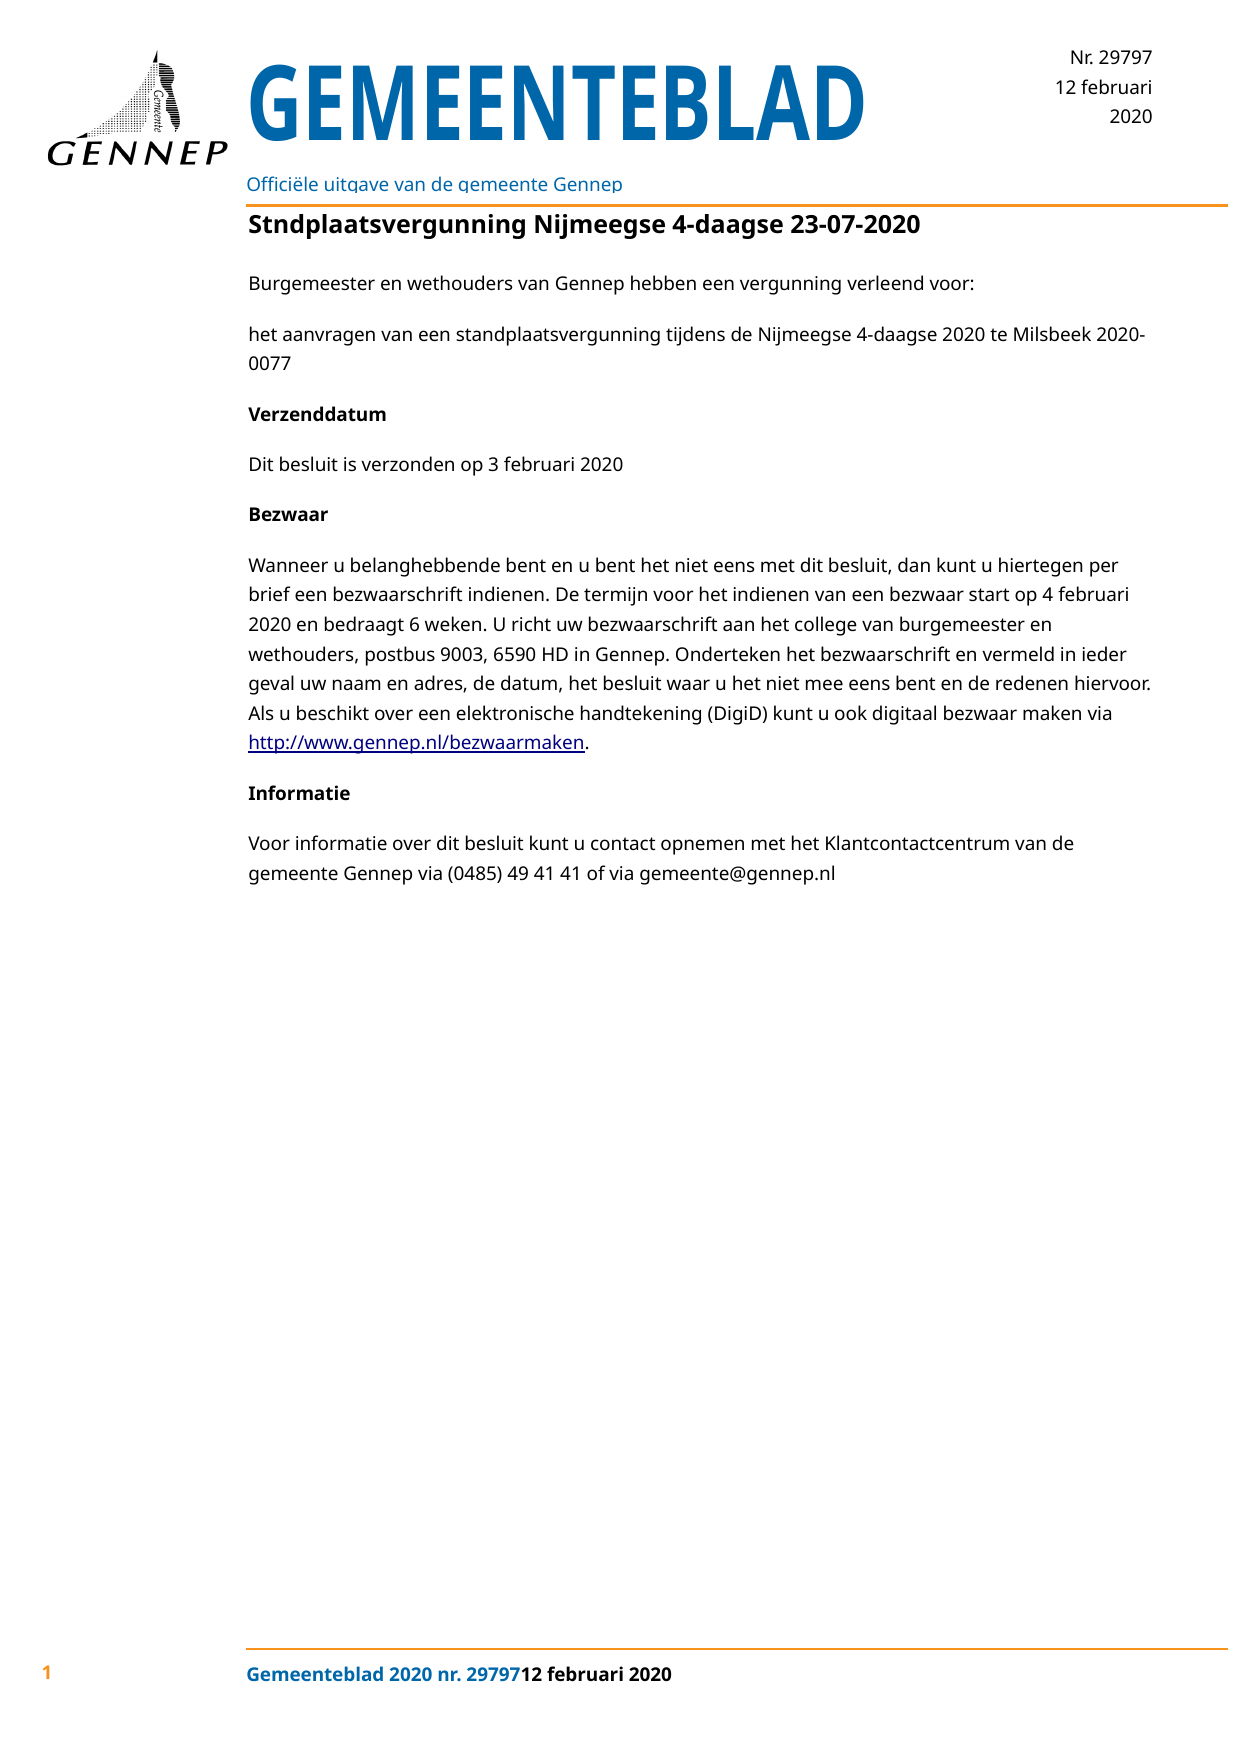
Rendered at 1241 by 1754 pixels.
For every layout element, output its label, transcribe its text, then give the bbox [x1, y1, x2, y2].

text Bezwaar [248, 502, 1152, 527]
text Stndplaatsvergunning Nijmeegse 4-daagse 23-07-2020 [248, 207, 1152, 241]
text het aanvragen van een standplaatsvergunning tijdens de Nijmeegse 4-daagse 2020 te Milsbeek 2020-0077 [248, 321, 1152, 376]
text Burgemeester en wethouders van Gennep hebben een vergunning verleend voor: [248, 270, 1152, 296]
text Dit besluit is verzonden op 3 februari 2020 [248, 451, 1152, 477]
picture [41, 47, 231, 172]
text Wanneer u belanghebbende bent en u bent het niet eens met dit besluit, dan kunt u hiertegen per brief een bezwaarschrift indienen. De termijn voor het indienen van een bezwaar start op 4 februari 2020 en bedraagt 6 weken. U richt uw bezwaarschrift aan het college van burgemeester en wethouders, postbus 9003, 6590 HD in Gennep. Onderteken het bezwaarschrift en vermeld in ieder geval uw naam en adres, de datum, het besluit waar u het niet mee eens bent en de redenen hiervoor. Als u beschikt over een elektronische handtekening (DigiD) kunt u ook digitaal bezwaar maken via http://www.gennep.nl/bezwaarmaken. [248, 552, 1152, 755]
text Informatie [248, 780, 1152, 806]
text Voor informatie over dit besluit kunt u contact opnemen met het Klantcontactcentrum van de gemeente Gennep via (0485) 49 41 41 of via gemeente@gennep.nl [248, 830, 1152, 886]
text Verzenddatum [248, 401, 1152, 426]
